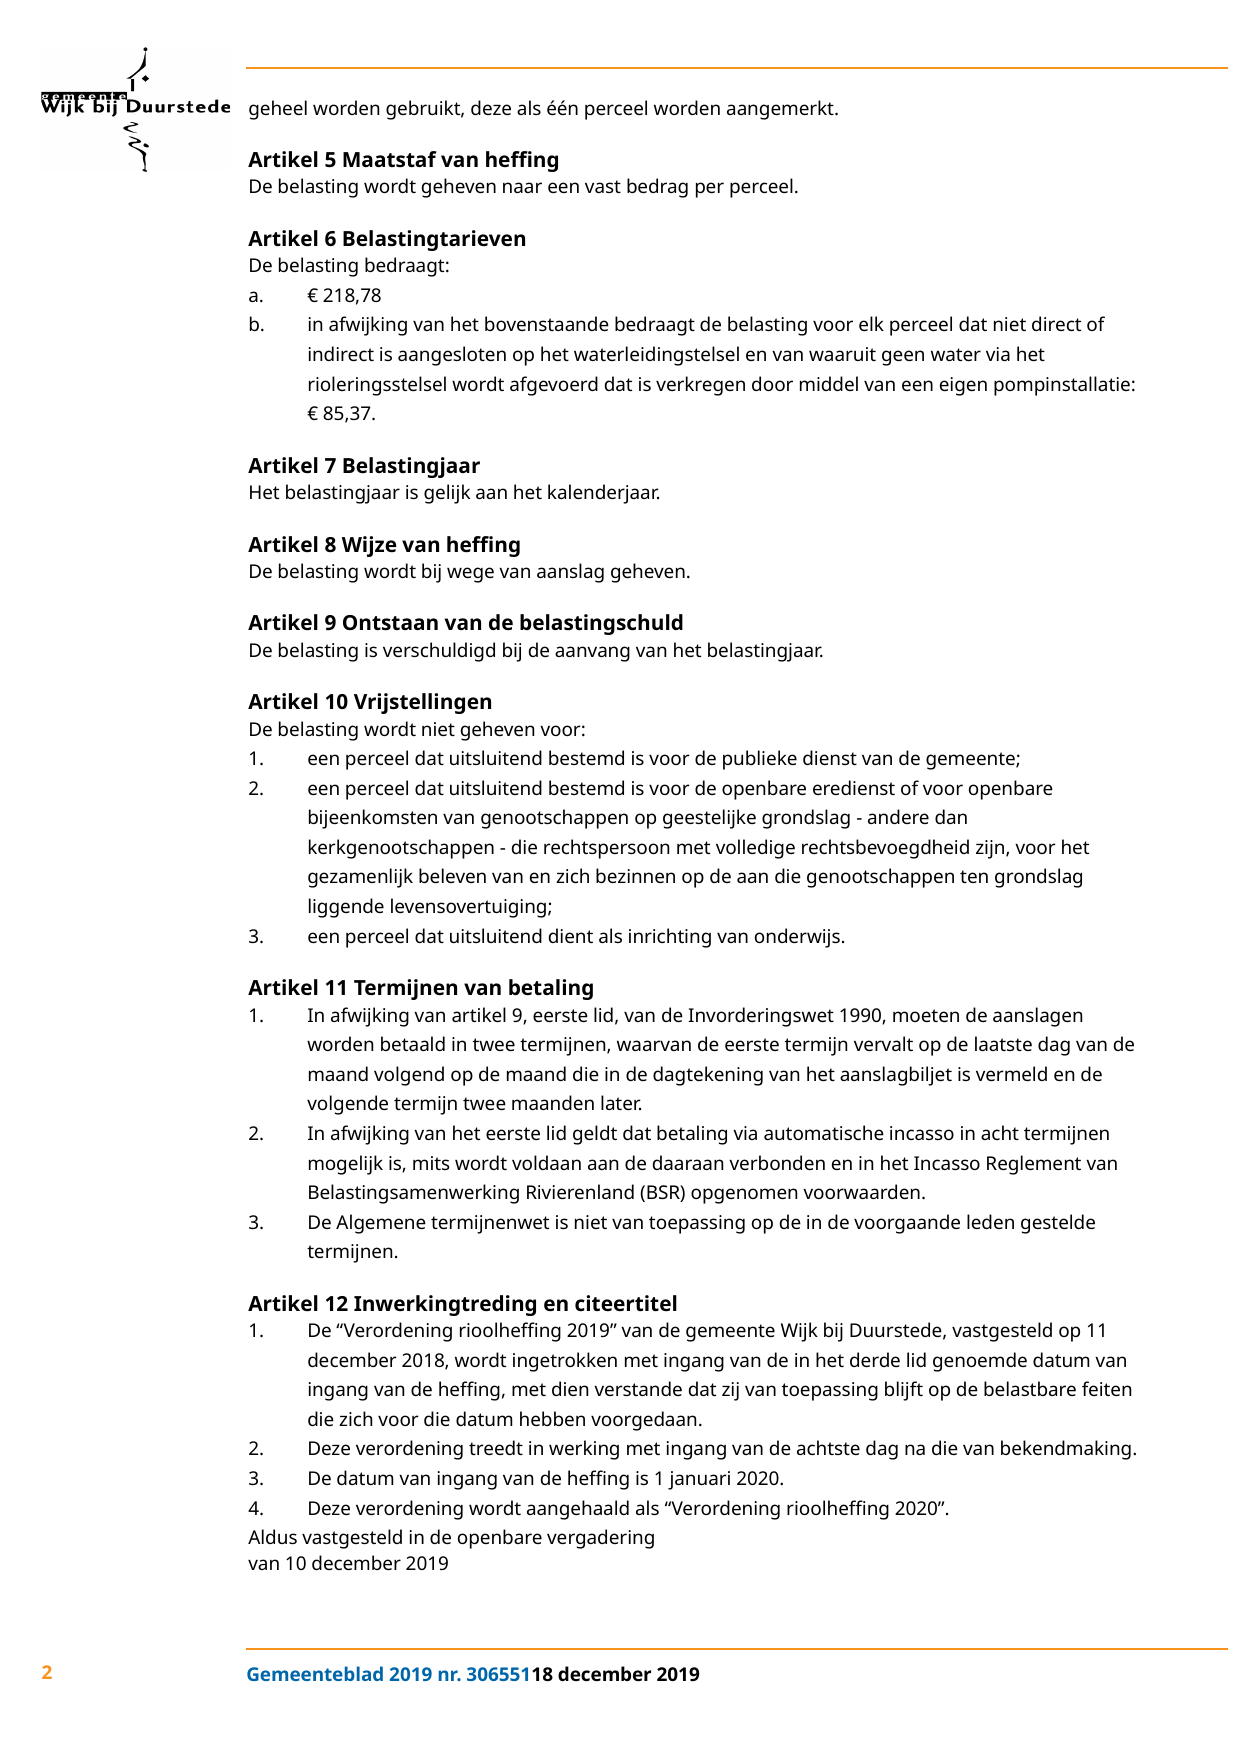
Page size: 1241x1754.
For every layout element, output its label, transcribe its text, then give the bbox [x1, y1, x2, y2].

text Artikel 5 Maatstaf van heffing [248, 145, 1152, 174]
picture [41, 47, 231, 172]
list € 218,78 [248, 282, 1152, 308]
list De “Verordening rioolheffing 2019” van de gemeente Wijk bij Duurstede, vastgesteld op 11 december 2018, wordt ingetrokken met ingang van de in het derde lid genoemde datum van ingang van de heffing, met dien verstande dat zij van toepassing blijft op de belastbare feiten die zich voor die datum hebben voorgedaan. [248, 1317, 1152, 1432]
list een perceel dat uitsluitend bestemd is voor de publieke dienst van de gemeente; [248, 745, 1152, 771]
text Aldus vastgesteld in de openbare vergadering [248, 1524, 1152, 1550]
list een perceel dat uitsluitend bestemd is voor de openbare eredienst of voor openbare bijeenkomsten van genootschappen op geestelijke grondslag - andere dan kerkgenootschappen - die rechtspersoon met volledige rechtsbevoegdheid zijn, voor het gezamenlijk beleven van en zich bezinnen op de aan die genootschappen ten grondslag liggende levensovertuiging; [248, 775, 1152, 919]
text geheel worden gebruikt, deze als één perceel worden aangemerkt. [248, 95, 1152, 121]
text Artikel 6 Belastingtarieven [248, 224, 1152, 252]
text Artikel 10 Vrijstellingen [248, 687, 1152, 716]
list Deze verordening wordt aangehaald als “Verordening rioolheffing 2020”. [248, 1495, 1152, 1521]
list Deze verordening treedt in werking met ingang van de achtste dag na die van bekendmaking. [248, 1436, 1152, 1461]
text Artikel 9 Ontstaan van de belastingschuld [248, 608, 1152, 637]
text Artikel 12 Inwerkingtreding en citeertitel [248, 1289, 1152, 1317]
text De belasting wordt niet geheven voor: [248, 716, 1152, 742]
text Het belastingjaar is gelijk aan het kalenderjaar. [248, 479, 1152, 505]
list een perceel dat uitsluitend dient als inrichting van onderwijs. [248, 923, 1152, 949]
text Artikel 11 Termijnen van betaling [248, 973, 1152, 1002]
text De belasting wordt bij wege van aanslag geheven. [248, 558, 1152, 584]
list De Algemene termijnenwet is niet van toepassing op de in de voorgaande leden gestelde termijnen. [248, 1209, 1152, 1264]
list In afwijking van het eerste lid geldt dat betaling via automatische incasso in acht termijnen mogelijk is, mits wordt voldaan aan de daaraan verbonden en in het Incasso Reglement van Belastingsamenwerking Rivierenland (BSR) opgenomen voorwaarden. [248, 1120, 1152, 1205]
text De belasting wordt geheven naar een vast bedrag per perceel. [248, 174, 1152, 199]
text De belasting is verschuldigd bij de aanvang van het belastingjaar. [248, 637, 1152, 663]
list In afwijking van artikel 9, eerste lid, van de Invorderingswet 1990, moeten de aanslagen worden betaald in twee termijnen, waarvan de eerste termijn vervalt op de laatste dag van de maand volgend op de maand die in de dagtekening van het aanslagbiljet is vermeld en de volgende termijn twee maanden later. [248, 1002, 1152, 1116]
list in afwijking van het bovenstaande bedraagt de belasting voor elk perceel dat niet direct of indirect is aangesloten op het waterleidingstelsel en van waaruit geen water via het rioleringsstelsel wordt afgevoerd dat is verkregen door middel van een eigen pompinstallatie: € 85,37. [248, 312, 1152, 426]
text De belasting bedraagt: [248, 252, 1152, 278]
text Artikel 8 Wijze van heffing [248, 530, 1152, 558]
list De datum van ingang van de heffing is 1 januari 2020. [248, 1465, 1152, 1491]
text van 10 december 2019 [248, 1550, 1152, 1576]
text Artikel 7 Belastingjaar [248, 451, 1152, 479]
